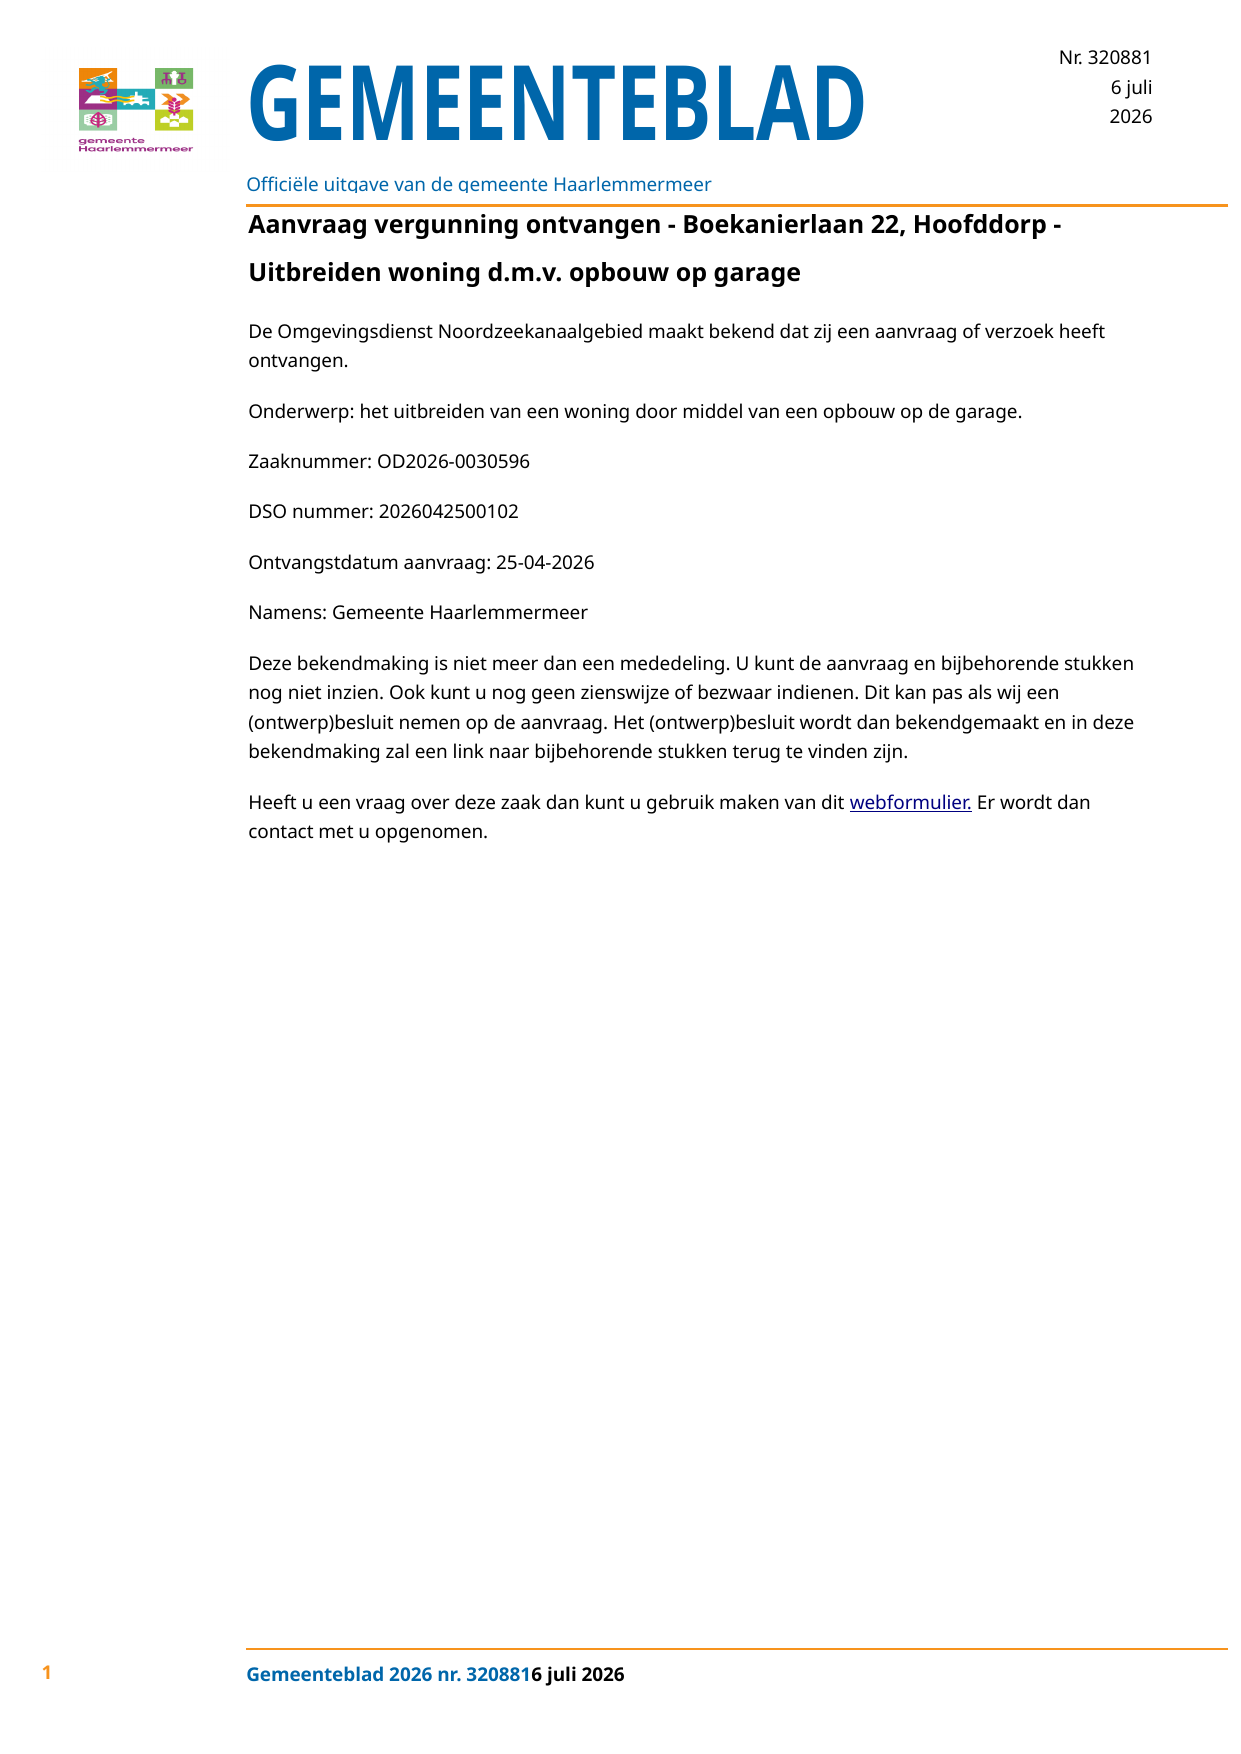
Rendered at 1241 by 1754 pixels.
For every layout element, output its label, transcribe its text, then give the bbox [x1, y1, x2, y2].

text Ontvangstdatum aanvraag: 25-04-2026 [248, 549, 1152, 575]
text Onderwerp: het uitbreiden van een woning door middel van een opbouw op de garage. [248, 398, 1152, 424]
text Heeft u een vraag over deze zaak dan kunt u gebruik maken van dit webformulier. Er wordt dan contact met u opgenomen. [248, 789, 1152, 844]
text Deze bekendmaking is niet meer dan een mededeling. U kunt de aanvraag en bijbehorende stukken nog niet inzien. Ook kunt u nog geen zienswijze of bezwaar indienen. Dit kan pas als wij een (ontwerp)besluit nemen op de aanvraag. Het (ontwerp)besluit wordt dan bekendgemaakt en in deze bekendmaking zal een link naar bijbehorende stukken terug te vinden zijn. [248, 650, 1152, 764]
text Zaaknummer: OD2026-0030596 [248, 448, 1152, 474]
picture [41, 47, 231, 172]
text DSO nummer: 2026042500102 [248, 499, 1152, 524]
text De Omgevingsdienst Noordzeekanaalgebied maakt bekend dat zij een aanvraag of verzoek heeft ontvangen. [248, 318, 1152, 373]
text Aanvraag vergunning ontvangen - Boekanierlaan 22, Hoofddorp - Uitbreiden woning d.m.v. opbouw op garage [248, 207, 1152, 288]
text Namens: Gemeente Haarlemmermeer [248, 599, 1152, 625]
